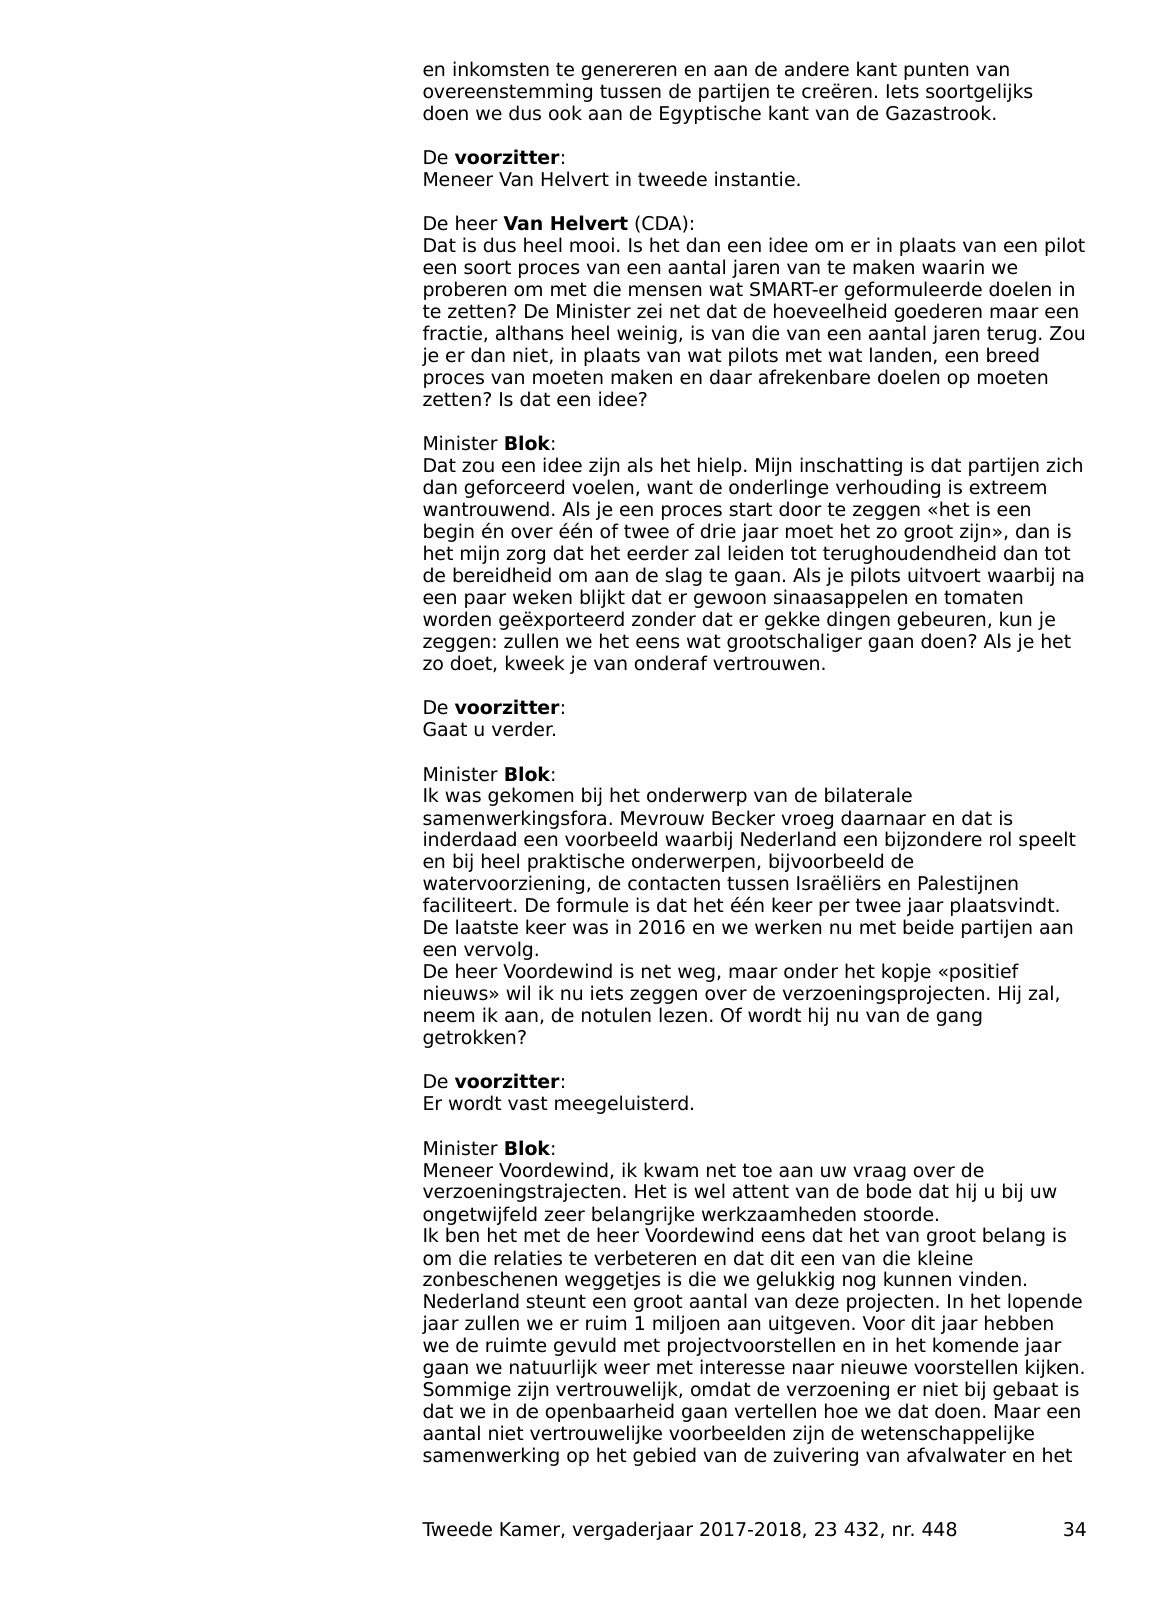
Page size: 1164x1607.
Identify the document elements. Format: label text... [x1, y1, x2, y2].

text De heer Voordewind is net weg, maar onder het kopje «positief nieuws» wil ik nu iets zeggen over de verzoeningsprojecten. Hij zal, neem ik aan, de notulen lezen. Of wordt hij nu van de gang getrokken? [422, 961, 1087, 1049]
text Ik was gekomen bij het onderwerp van de bilaterale samenwerkingsfora. Mevrouw Becker vroeg daarnaar en dat is inderdaad een voorbeeld waarbij Nederland een bijzondere rol speelt en bij heel praktische onderwerpen, bijvoorbeeld de watervoorziening, de contacten tussen Israëliërs en Palestijnen faciliteert. De formule is dat het één keer per twee jaar plaatsvindt. De laatste keer was in 2016 en we werken nu met beide partijen aan een vervolg. [422, 785, 1087, 961]
text Meneer Voordewind, ik kwam net toe aan uw vraag over de verzoeningstrajecten. Het is wel attent van de bode dat hij u bij uw ongetwijfeld zeer belangrijke werkzaamheden stoorde. [422, 1159, 1087, 1225]
text Dat is dus heel mooi. Is het dan een idee om er in plaats van een pilot een soort proces van een aantal jaren van te maken waarin we proberen om met die mensen wat SMART-er geformuleerde doelen in te zetten? De Minister zei net dat de hoeveelheid goederen maar een fractie, althans heel weinig, is van die van een aantal jaren terug. Zou je er dan niet, in plaats van wat pilots met wat landen, een breed proces van moeten maken en daar afrekenbare doelen op moeten zetten? Is dat een idee? [422, 235, 1087, 411]
text Meneer Van Helvert in tweede instantie. [422, 169, 1087, 191]
text Dat zou een idee zijn als het hielp. Mijn inschatting is dat partijen zich dan geforceerd voelen, want de onderlinge verhouding is extreem wantrouwend. Als je een proces start door te zeggen «het is een begin én over één of twee of drie jaar moet het zo groot zijn», dan is het mijn zorg dat het eerder zal leiden tot terughoudendheid dan tot de bereidheid om aan de slag te gaan. Als je pilots uitvoert waarbij na een paar weken blijkt dat er gewoon sinaasappelen en tomaten worden geëxporteerd zonder dat er gekke dingen gebeuren, kun je zeggen: zullen we het eens wat grootschaliger gaan doen? Als je het zo doet, kweek je van onderaf vertrouwen. [422, 455, 1087, 675]
text Er wordt vast meegeluisterd. [422, 1093, 1087, 1115]
text Ik ben het met de heer Voordewind eens dat het van groot belang is om die relaties te verbeteren en dat dit een van die kleine zonbeschenen weggetjes is die we gelukkig nog kunnen vinden. Nederland steunt een groot aantal van deze projecten. In het lopende jaar zullen we er ruim 1 miljoen aan uitgeven. Voor dit jaar hebben we de ruimte gevuld met projectvoorstellen en in het komende jaar gaan we natuurlijk weer met interesse naar nieuwe voorstellen kijken. Sommige zijn vertrouwelijk, omdat de verzoening er niet bij gebaat is dat we in de openbaarheid gaan vertellen hoe we dat doen. Maar een aantal niet vertrouwelijke voorbeelden zijn de wetenschappelijke samenwerking op het gebied van de zuivering van afvalwater en het [422, 1225, 1087, 1467]
text en inkomsten te genereren en aan de andere kant punten van overeenstemming tussen de partijen te creëren. Iets soortgelijks doen we dus ook aan de Egyptische kant van de Gazastrook. [422, 59, 1087, 125]
text Minister Blok: [422, 433, 1087, 455]
text Minister Blok: [422, 763, 1087, 785]
text De heer Van Helvert (CDA): [422, 213, 1087, 235]
text Minister Blok: [422, 1137, 1087, 1159]
text De voorzitter: [422, 1071, 1087, 1093]
text De voorzitter: [422, 697, 1087, 719]
text Gaat u verder. [422, 719, 1087, 741]
text De voorzitter: [422, 147, 1087, 169]
